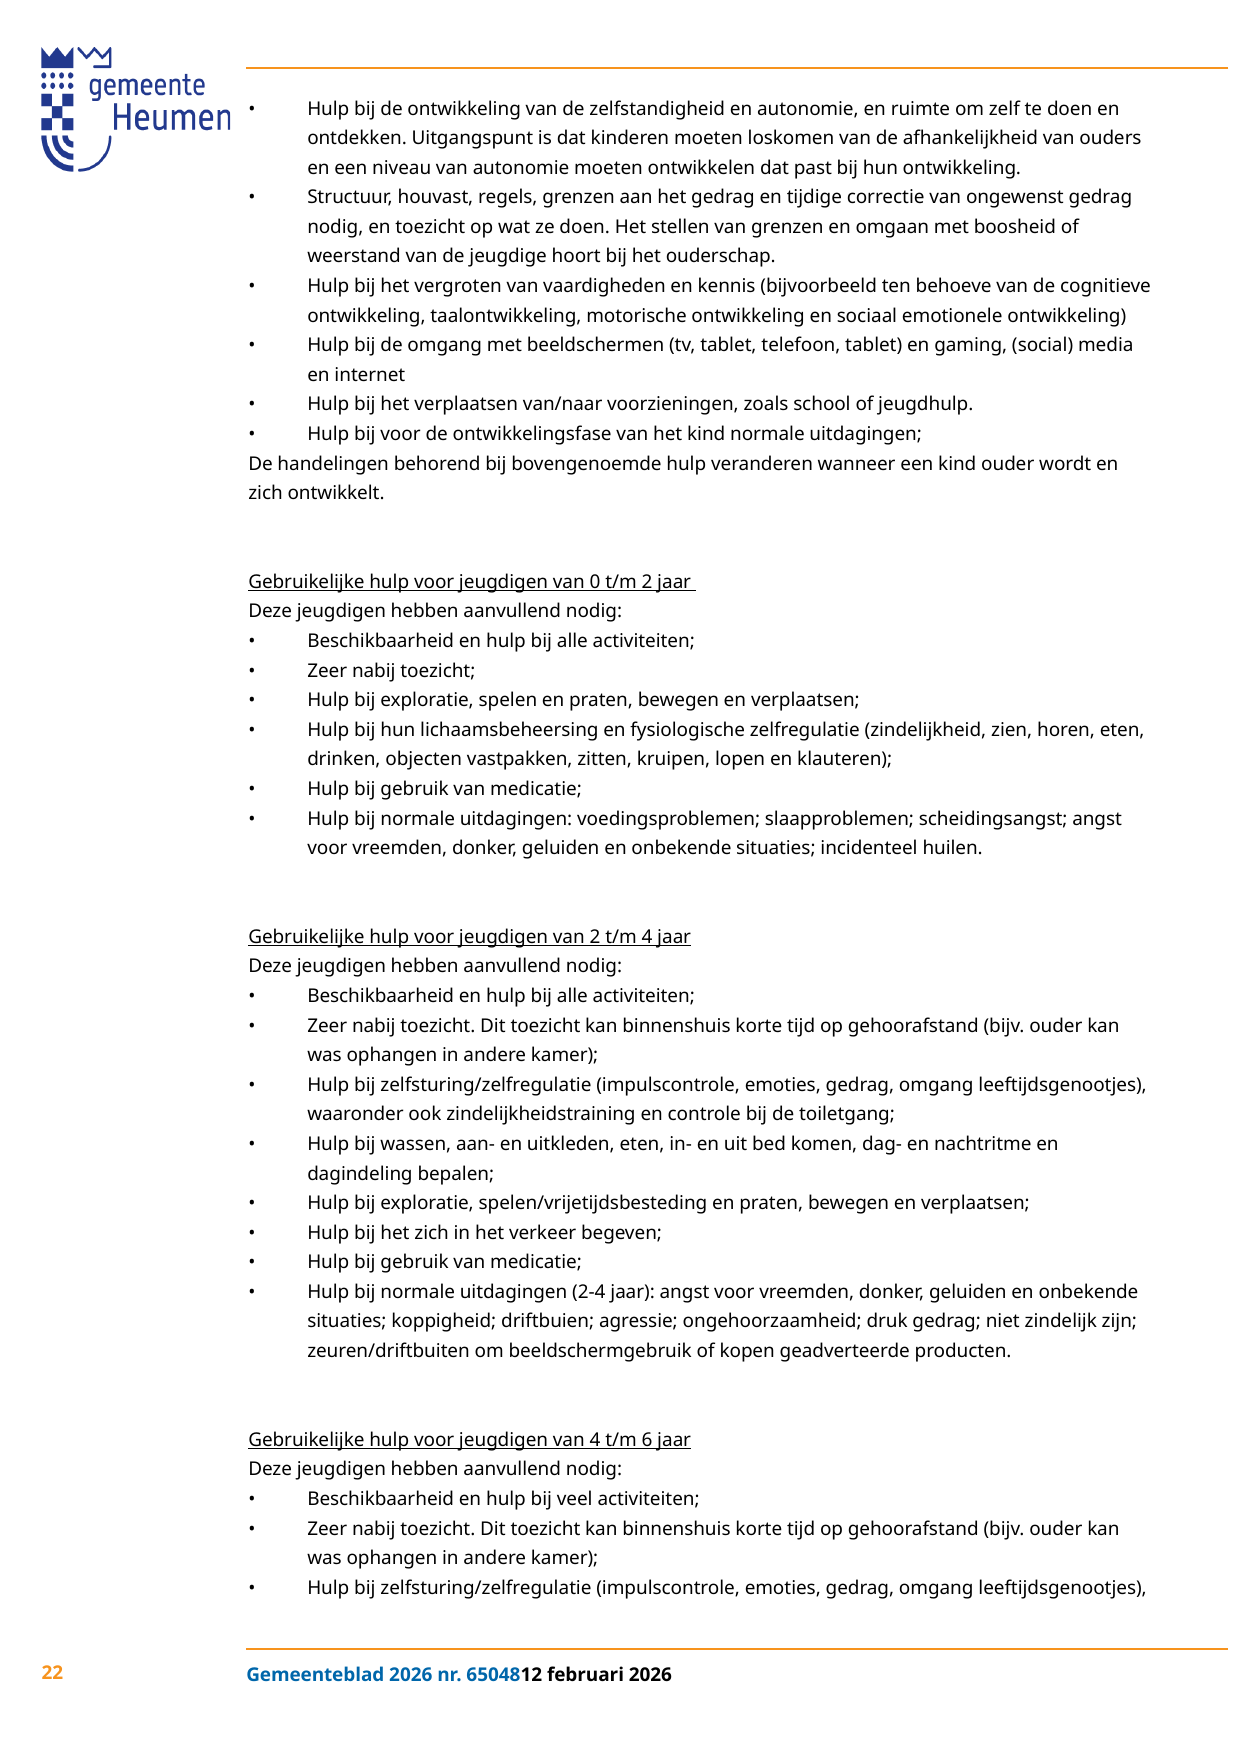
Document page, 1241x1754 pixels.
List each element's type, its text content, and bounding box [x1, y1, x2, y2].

list Beschikbaarheid en hulp bij veel activiteiten; [248, 1485, 1152, 1511]
list Beschikbaarheid en hulp bij alle activiteiten; [248, 982, 1152, 1008]
list Hulp bij zelfsturing/zelfregulatie (impulscontrole, emoties, gedrag, omgang leeftijdsgenootjes), waaronder ook zindelijkheidstraining en controle bij de toiletgang; [248, 1071, 1152, 1126]
list Hulp bij het vergroten van vaardigheden en kennis (bijvoorbeeld ten behoeve van de cognitieve ontwikkeling, taalontwikkeling, motorische ontwikkeling en sociaal emotionele ontwikkeling) [248, 272, 1152, 328]
text De handelingen behorend bij bovengenoemde hulp veranderen wanneer een kind ouder wordt en zich ontwikkelt. [248, 450, 1152, 505]
text Deze jeugdigen hebben aanvullend nodig: [248, 953, 1152, 978]
list Hulp bij de ontwikkeling van de zelfstandigheid en autonomie, en ruimte om zelf te doen en ontdekken. Uitgangspunt is dat kinderen moeten loskomen van de afhankelijkheid van ouders en een niveau van autonomie moeten ontwikkelen dat past bij hun ontwikkeling. [248, 95, 1152, 180]
list Hulp bij het verplaatsen van/naar voorzieningen, zoals school of jeugdhulp. [248, 391, 1152, 416]
list Hulp bij gebruik van medicatie; [248, 775, 1152, 801]
list Hulp bij normale uitdagingen: voedingsproblemen; slaapproblemen; scheidingsangst; angst voor vreemden, donker, geluiden en onbekende situaties; incidenteel huilen. [248, 805, 1152, 860]
list Zeer nabij toezicht. Dit toezicht kan binnenshuis korte tijd op gehoorafstand (bijv. ouder kan was ophangen in andere kamer); [248, 1012, 1152, 1067]
list Hulp bij hun lichaamsbeheersing en fysiologische zelfregulatie (zindelijkheid, zien, horen, eten, drinken, objecten vastpakken, zitten, kruipen, lopen en klauteren); [248, 716, 1152, 771]
text Gebruikelijke hulp voor jeugdigen van 2 t/m 4 jaar [248, 923, 1152, 949]
text Gebruikelijke hulp voor jeugdigen van 4 t/m 6 jaar [248, 1426, 1152, 1452]
list Hulp bij normale uitdagingen (2-4 jaar): angst voor vreemden, donker, geluiden en onbekende situaties; koppigheid; driftbuien; agressie; ongehoorzaamheid; druk gedrag; niet zindelijk zijn; zeuren/driftbuiten om beeldschermgebruik of kopen geadverteerde producten. [248, 1278, 1152, 1363]
list Hulp bij gebruik van medicatie; [248, 1248, 1152, 1274]
picture [41, 47, 231, 172]
text Deze jeugdigen hebben aanvullend nodig: [248, 598, 1152, 623]
list Zeer nabij toezicht; [248, 657, 1152, 683]
list Beschikbaarheid en hulp bij alle activiteiten; [248, 627, 1152, 653]
list Hulp bij exploratie, spelen/vrijetijdsbesteding en praten, bewegen en verplaatsen; [248, 1189, 1152, 1215]
list Structuur, houvast, regels, grenzen aan het gedrag en tijdige correctie van ongewenst gedrag nodig, en toezicht op wat ze doen. Het stellen van grenzen en omgaan met boosheid of weerstand van de jeugdige hoort bij het ouderschap. [248, 183, 1152, 268]
text Gebruikelijke hulp voor jeugdigen van 0 t/m 2 jaar [248, 568, 1152, 594]
list Hulp bij wassen, aan- en uitkleden, eten, in- en uit bed komen, dag- en nachtritme en dagindeling bepalen; [248, 1130, 1152, 1186]
list Hulp bij het zich in het verkeer begeven; [248, 1219, 1152, 1245]
list Hulp bij de omgang met beeldschermen (tv, tablet, telefoon, tablet) en gaming, (social) media en internet [248, 331, 1152, 387]
list Hulp bij zelfsturing/zelfregulatie (impulscontrole, emoties, gedrag, omgang leeftijdsgenootjes), [248, 1574, 1152, 1600]
list Hulp bij exploratie, spelen en praten, bewegen en verplaatsen; [248, 686, 1152, 712]
list Zeer nabij toezicht. Dit toezicht kan binnenshuis korte tijd op gehoorafstand (bijv. ouder kan was ophangen in andere kamer); [248, 1515, 1152, 1570]
list Hulp bij voor de ontwikkelingsfase van het kind normale uitdagingen; [248, 420, 1152, 446]
text Deze jeugdigen hebben aanvullend nodig: [248, 1456, 1152, 1481]
